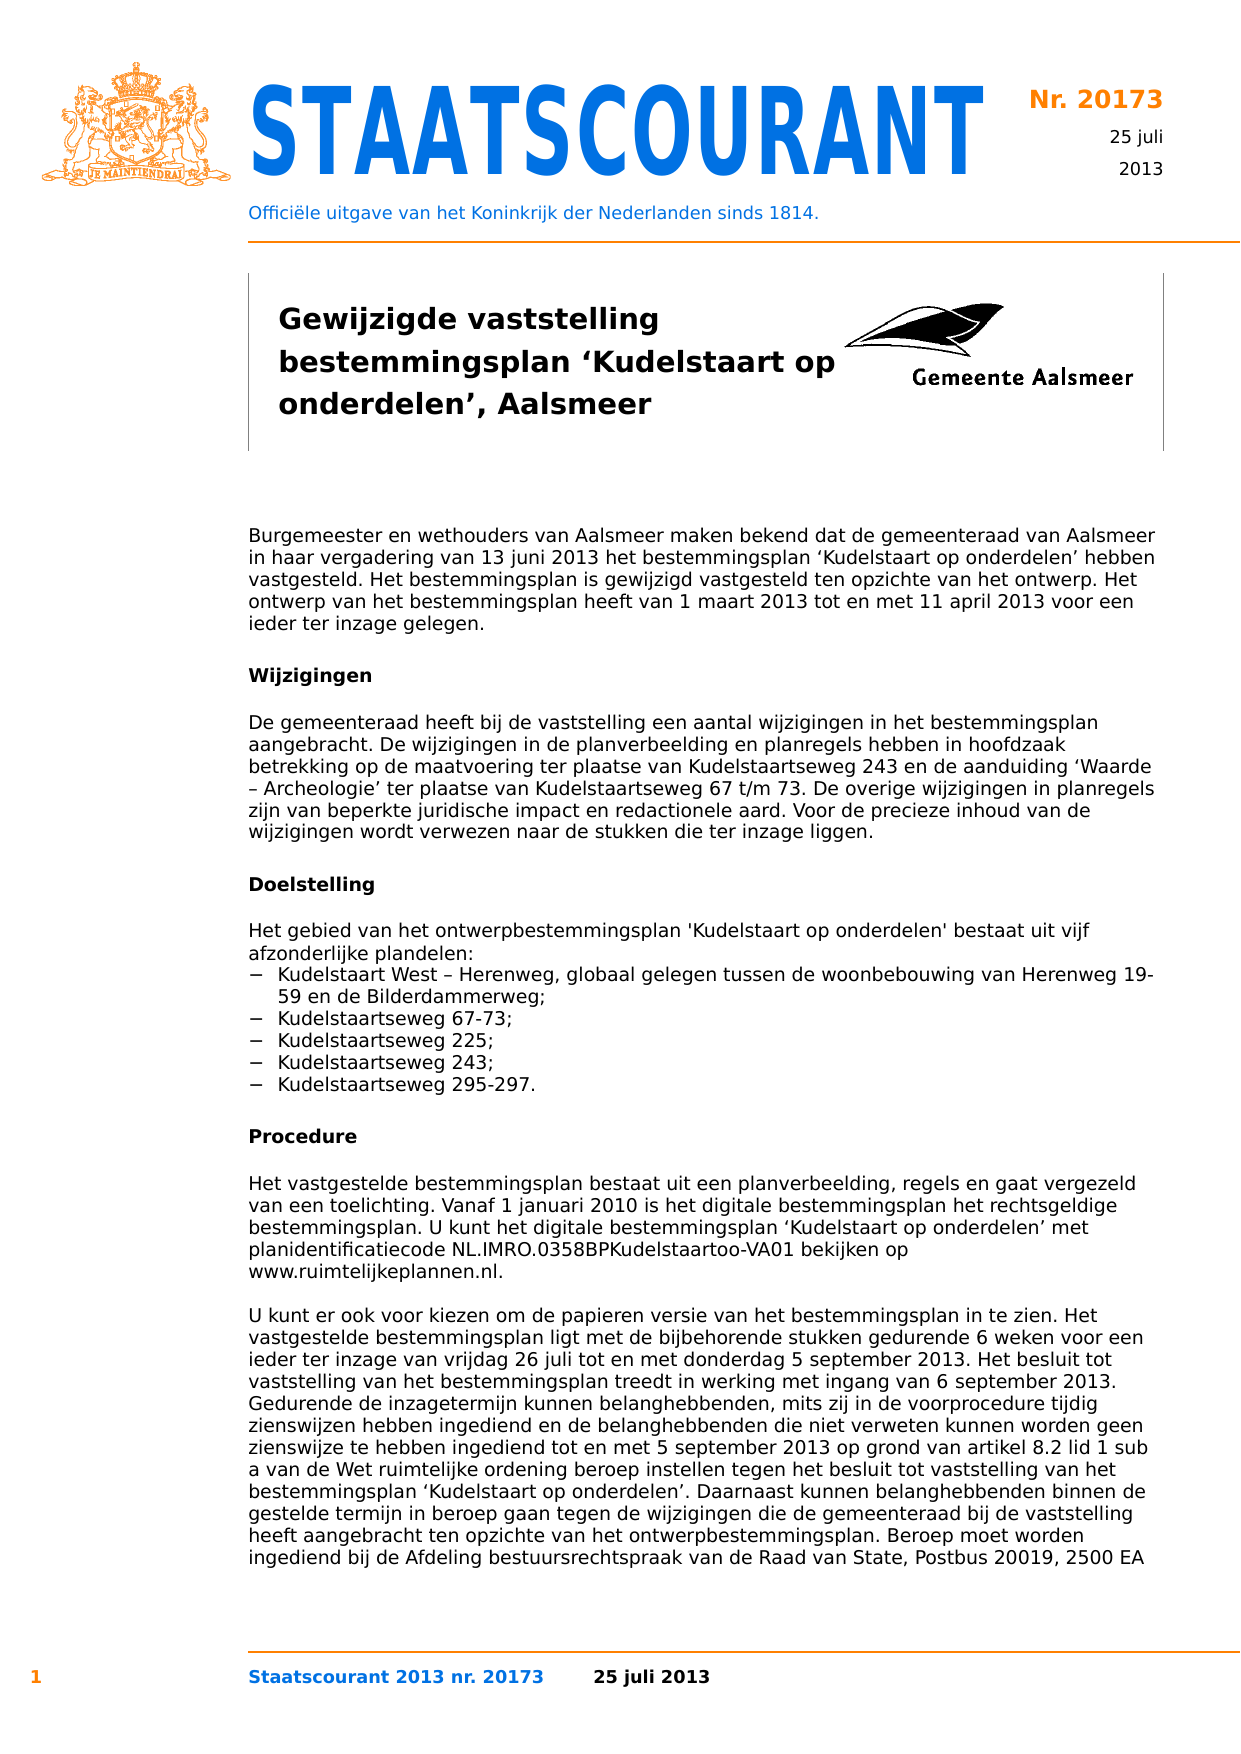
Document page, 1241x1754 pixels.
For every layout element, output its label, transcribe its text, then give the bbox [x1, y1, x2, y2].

table_cell 2013 [998, 153, 1240, 203]
subtitle Wijzigingen [248, 664, 1163, 687]
text − Kudelstaartseweg 225; [248, 1030, 1163, 1052]
table_header [25, 62, 248, 241]
picture [41, 62, 231, 186]
text − Kudelstaartseweg 295-297. [248, 1074, 1163, 1096]
picture [844, 302, 1134, 386]
text − Kudelstaart West – Herenweg, globaal gelegen tussen de woonbebouwing van Herenweg 19-59 en de Bilderdammerweg; [248, 964, 1163, 1008]
table_cell 25 juli [998, 121, 1240, 153]
text − Kudelstaartseweg 243; [248, 1052, 1163, 1074]
text Het gebied van het ontwerpbestemmingsplan 'Kudelstaart op onderdelen' bestaat uit vijf afzonderlijke plandelen: [248, 920, 1163, 964]
text − Kudelstaartseweg 67-73; [248, 1008, 1163, 1030]
subtitle Doelstelling [248, 873, 1163, 895]
table_cell Officiële uitgave van het Koninkrijk der Nederlanden sinds 1814. [248, 203, 1240, 241]
text Burgemeester en wethouders van Aalsmeer maken bekend dat de gemeenteraad van Aalsmeer in haar vergadering van 13 juni 2013 het bestemmingsplan ‘Kudelstaart op onderdelen’ hebben vastgesteld. Het bestemmingsplan is gewijzigd vastgesteld ten opzichte van het ontwerp. Het ontwerp van het bestemmingsplan heeft van 1 maart 2013 tot en met 11 april 2013 voor een ieder ter inzage gelegen. [248, 525, 1163, 634]
text U kunt er ook voor kiezen om de papieren versie van het bestemmingsplan in te zien. Het vastgestelde bestemmingsplan ligt met de bijbehorende stukken gedurende 6 weken voor een ieder ter inzage van vrijdag 26 juli tot en met donderdag 5 september 2013. Het besluit tot vaststelling van het bestemmingsplan treedt in werking met ingang van 6 september 2013. Gedurende de inzagetermijn kunnen belanghebbenden, mits zij in de voorprocedure tijdig zienswijzen hebben ingediend en de belanghebbenden die niet verweten kunnen worden geen zienswijze te hebben ingediend tot en met 5 september 2013 op grond van artikel 8.2 lid 1 sub a van de Wet ruimtelijke ordening beroep instellen tegen het besluit tot vaststelling van het bestemmingsplan ‘Kudelstaart op onderdelen’. Daarnaast kunnen belanghebbenden binnen de gestelde termijn in beroep gaan tegen de wijzigingen die de gemeenteraad bij de vaststelling heeft aangebracht ten opzichte van het ontwerpbestemmingsplan. Beroep moet worden ingediend bij de Afdeling bestuursrechtspraak van de Raad van State, Postbus 20019, 2500 EA [248, 1305, 1163, 1569]
subtitle Procedure [248, 1126, 1163, 1148]
table_header STAATSCOURANT [248, 62, 998, 203]
table_header Nr. 20173 [998, 62, 1240, 121]
text Het vastgestelde bestemmingsplan bestaat uit een planverbeelding, regels en gaat vergezeld van een toelichting. Vanaf 1 januari 2010 is het digitale bestemmingsplan het rechtsgeldige bestemmingsplan. U kunt het digitale bestemmingsplan ‘Kudelstaart op onderdelen’ met planidentificatiecode NL.IMRO.0358BPKudelstaartoo-VA01 bekijken op www.ruimtelijkeplannen.nl. [248, 1173, 1163, 1283]
subtitle Gewijzigde vaststelling bestemmingsplan ‘Kudelstaart op onderdelen’, Aalsmeer [249, 273, 1163, 451]
text De gemeenteraad heeft bij de vaststelling een aantal wijzigingen in het bestemmingsplan aangebracht. De wijzigingen in de planverbeelding en planregels hebben in hoofdzaak betrekking op de maatvoering ter plaatse van Kudelstaartseweg 243 en de aanduiding ‘Waarde – Archeologie’ ter plaatse van Kudelstaartseweg 67 t/m 73. De overige wijzigingen in planregels zijn van beperkte juridische impact en redactionele aard. Voor de precieze inhoud van de wijzigingen wordt verwezen naar de stukken die ter inzage liggen. [248, 712, 1163, 843]
